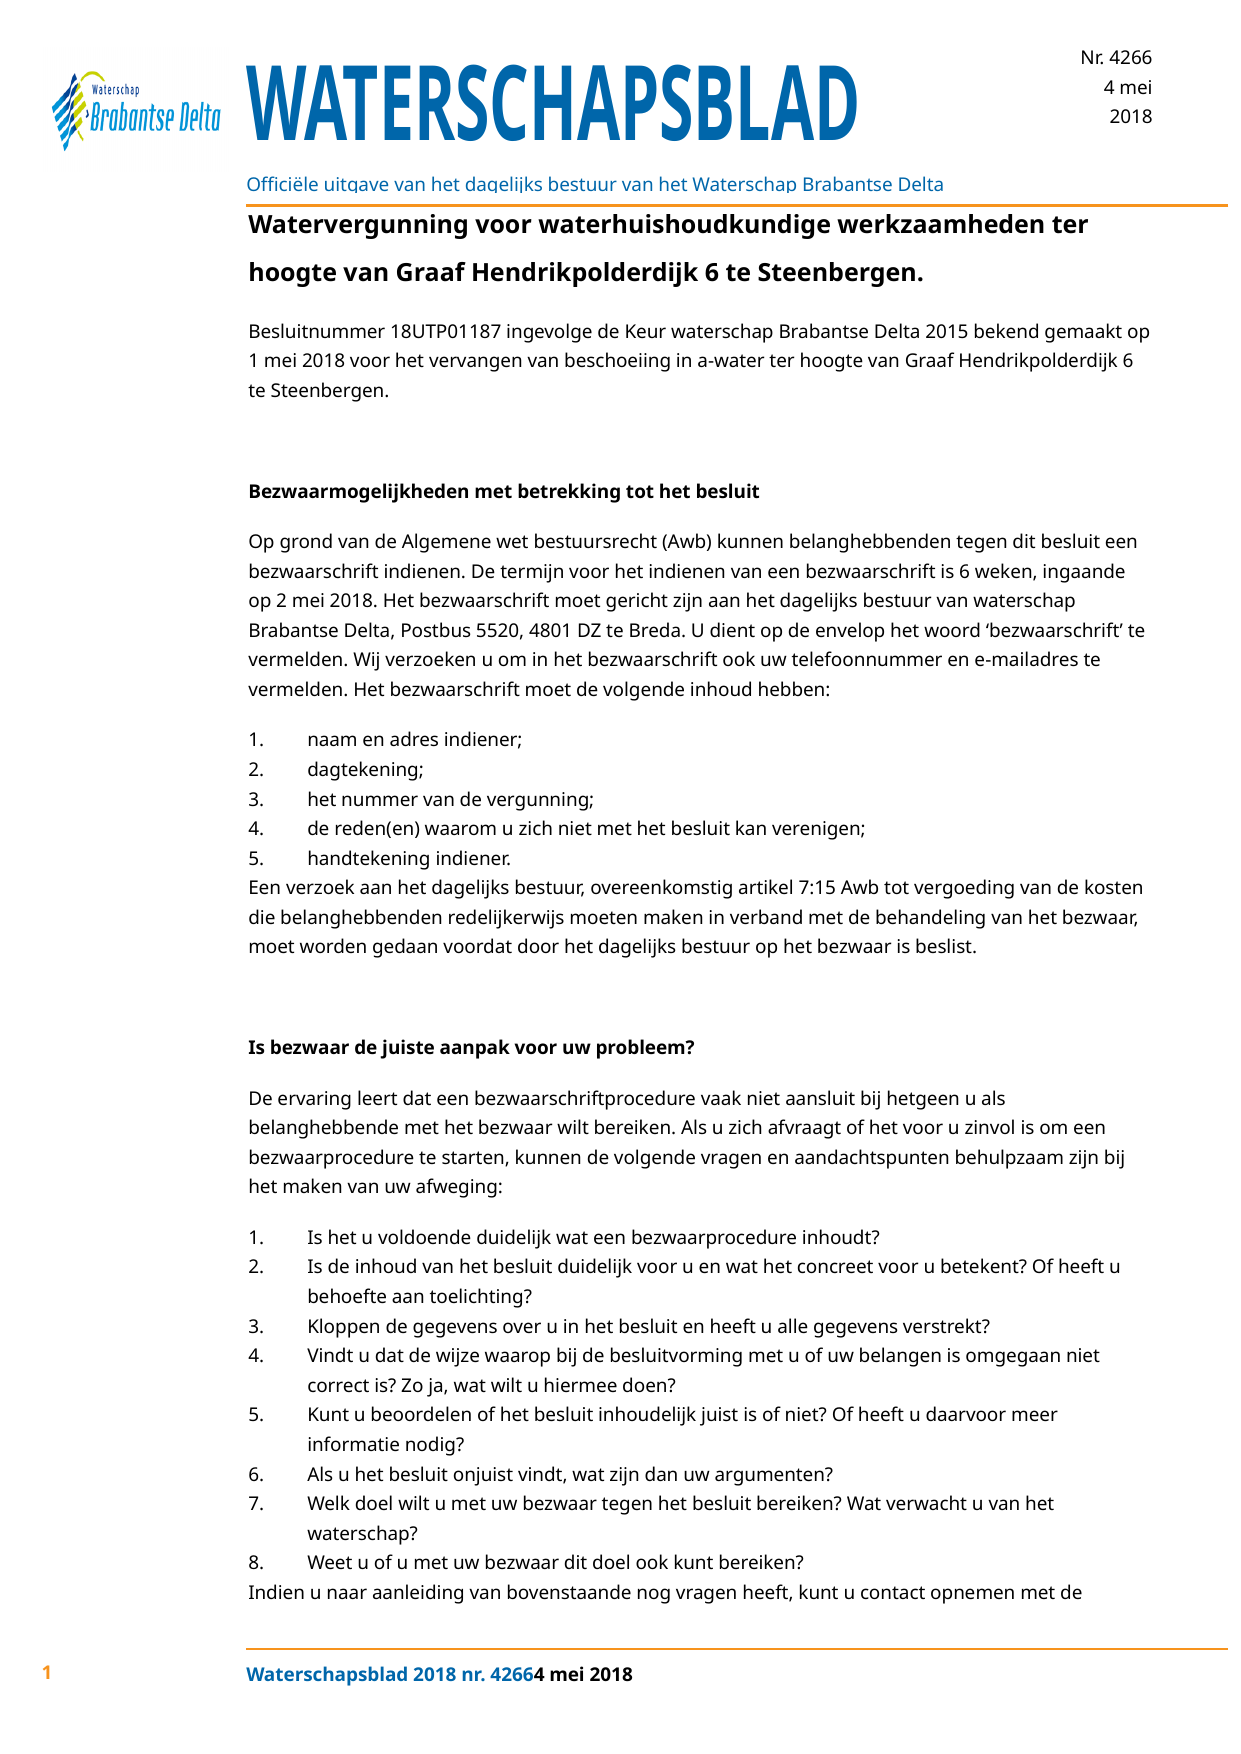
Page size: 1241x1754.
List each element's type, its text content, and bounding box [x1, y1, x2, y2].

list Vindt u dat de wijze waarop bij de besluitvorming met u of uw belangen is omgegaan niet correct is? Zo ja, wat wilt u hiermee doen? [248, 1342, 1152, 1398]
text Op grond van de Algemene wet bestuursrecht (Awb) kunnen belanghebbenden tegen dit besluit een bezwaarschrift indienen. De termijn voor het indienen van een bezwaarschrift is 6 weken, ingaande op 2 mei 2018. Het bezwaarschrift moet gericht zijn aan het dagelijks bestuur van waterschap Brabantse Delta, Postbus 5520, 4801 DZ te Breda. U dient op de envelop het woord ‘bezwaarschrift’ te vermelden. Wij verzoeken u om in het bezwaarschrift ook uw telefoonnummer en e‑mailadres te vermelden. Het bezwaarschrift moet de volgende inhoud hebben: [248, 528, 1152, 702]
text Is bezwaar de juiste aanpak voor uw probleem? [248, 1034, 1152, 1060]
text Indien u naar aanleiding van bovenstaande nog vragen heeft, kunt u contact opnemen met de [248, 1579, 1152, 1605]
text Een verzoek aan het dagelijks bestuur, overeenkomstig artikel 7:15 Awb tot vergoeding van de kosten die belanghebbenden redelijkerwijs moeten maken in verband met de behandeling van het bezwaar, moet worden gedaan voordat door het dagelijks bestuur op het bezwaar is beslist. [248, 874, 1152, 959]
list de reden(en) waarom u zich niet met het besluit kan verenigen; [248, 815, 1152, 841]
list naam en adres indiener; [248, 727, 1152, 752]
text Watervergunning voor waterhuishoudkundige werkzaamheden ter hoogte van Graaf Hendrikpolderdijk 6 te Steenbergen. [248, 207, 1152, 288]
list Kunt u beoordelen of het besluit inhoudelijk juist is of niet? Of heeft u daarvoor meer informatie nodig? [248, 1402, 1152, 1457]
text Bezwaarmogelijkheden met betrekking tot het besluit [248, 478, 1152, 504]
picture [41, 47, 231, 172]
text De ervaring leert dat een bezwaarschriftprocedure vaak niet aansluit bij hetgeen u als belanghebbende met het bezwaar wilt bereiken. Als u zich afvraagt of het voor u zinvol is om een bezwaarprocedure te starten, kunnen de volgende vragen en aandachtspunten behulpzaam zijn bij het maken van uw afweging: [248, 1085, 1152, 1199]
list Kloppen de gegevens over u in het besluit en heeft u alle gegevens verstrekt? [248, 1313, 1152, 1339]
list Is de inhoud van het besluit duidelijk voor u en wat het concreet voor u betekent? Of heeft u behoefte aan toelichting? [248, 1254, 1152, 1309]
list het nummer van de vergunning; [248, 786, 1152, 812]
list dagtekening; [248, 756, 1152, 782]
list Is het u voldoende duidelijk wat een bezwaarprocedure inhoudt? [248, 1224, 1152, 1250]
list Welk doel wilt u met uw bezwaar tegen het besluit bereiken? Wat verwacht u van het waterschap? [248, 1490, 1152, 1546]
list Als u het besluit onjuist vindt, wat zijn dan uw argumenten? [248, 1461, 1152, 1487]
text Besluitnummer 18UTP01187 ingevolge de Keur waterschap Brabantse Delta 2015 bekend gemaakt op 1 mei 2018 voor het vervangen van beschoeiing in a-water ter hoogte van Graaf Hendrikpolderdijk 6 te Steenbergen. [248, 318, 1152, 403]
list Weet u of u met uw bezwaar dit doel ook kunt bereiken? [248, 1549, 1152, 1575]
list handtekening indiener. [248, 845, 1152, 871]
